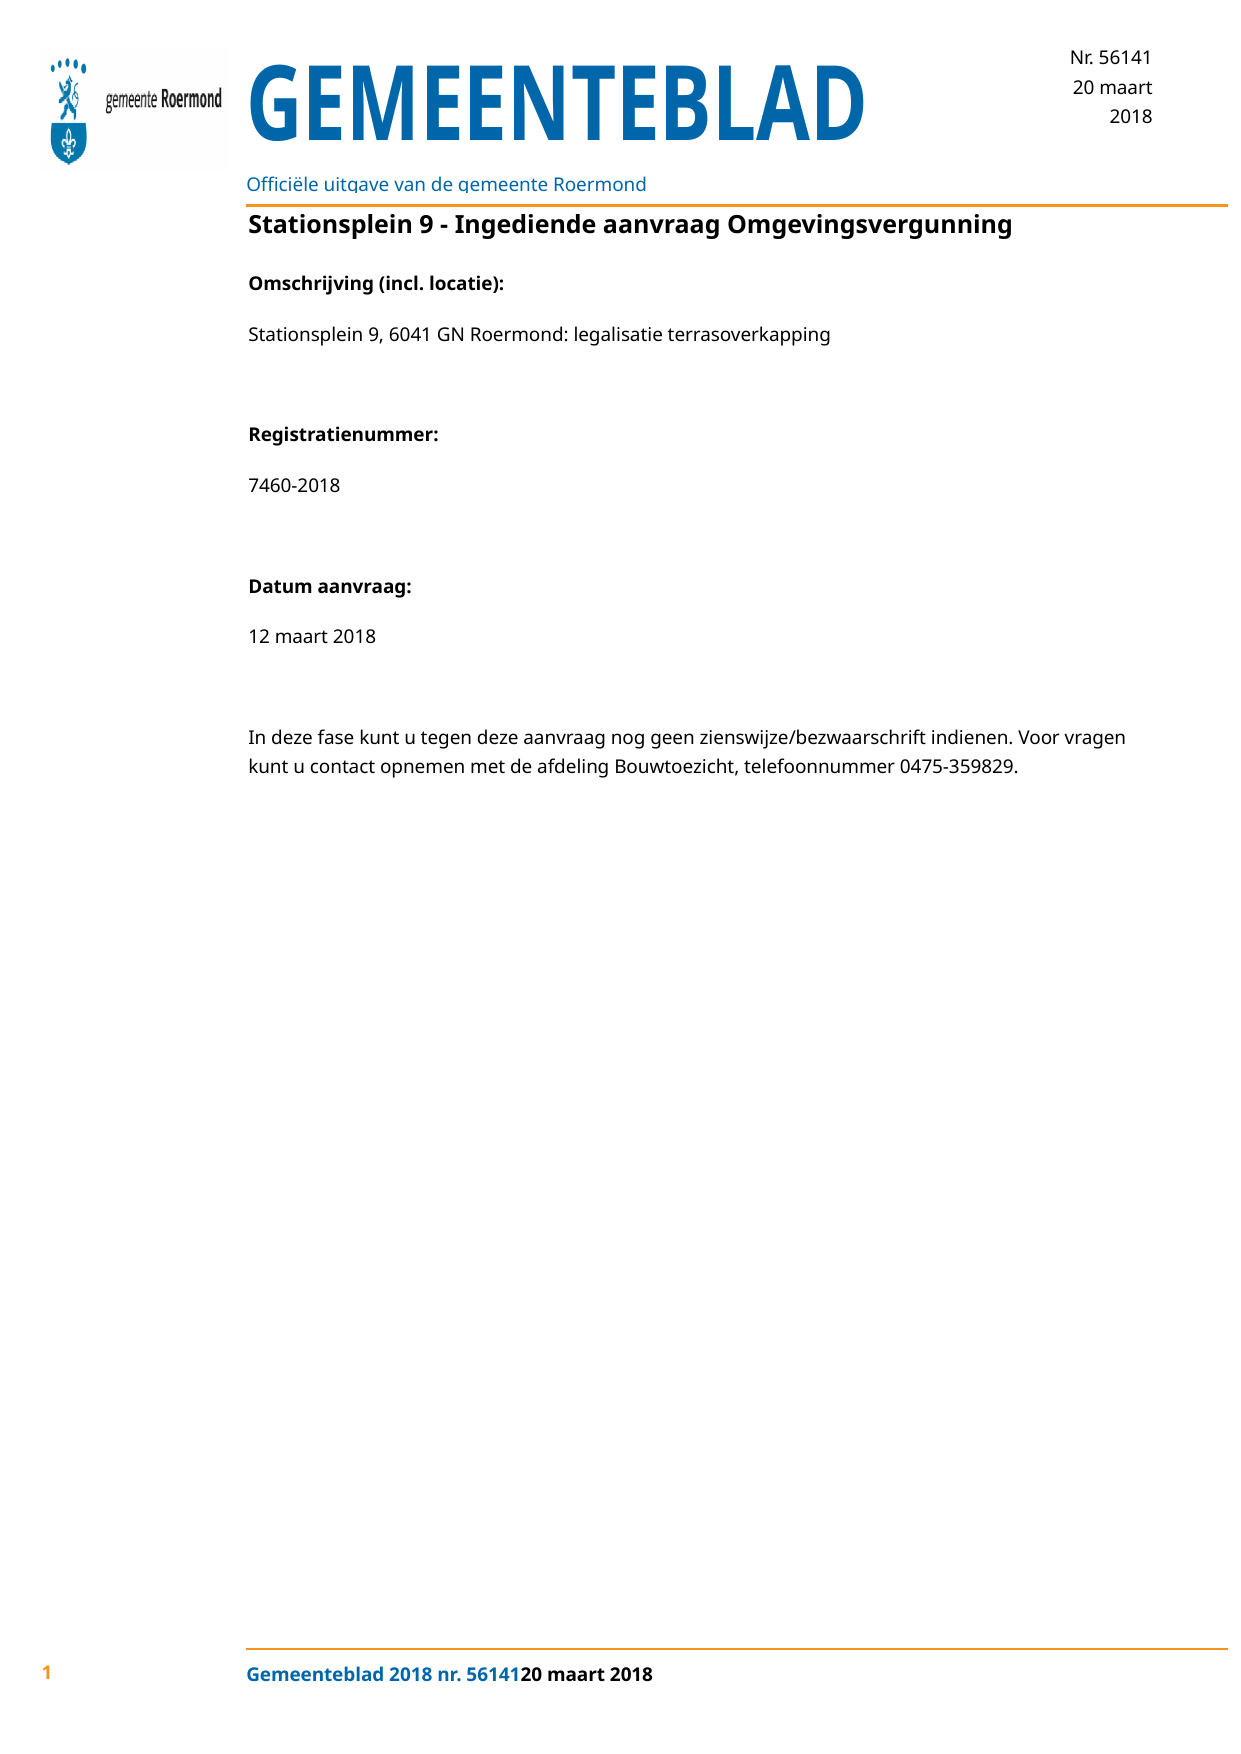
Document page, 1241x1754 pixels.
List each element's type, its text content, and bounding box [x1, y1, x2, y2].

picture [41, 47, 231, 172]
text 12 maart 2018 [248, 623, 1152, 649]
text Datum aanvraag: [248, 573, 1152, 598]
text 7460-2018 [248, 472, 1152, 498]
text Registratienummer: [248, 422, 1152, 447]
text Omschrijving (incl. locatie): [248, 270, 1152, 296]
text Stationsplein 9 - Ingediende aanvraag Omgevingsvergunning [248, 207, 1152, 241]
text Stationsplein 9, 6041 GN Roermond: legalisatie terrasoverkapping [248, 321, 1152, 346]
text In deze fase kunt u tegen deze aanvraag nog geen zienswijze/bezwaarschrift indienen. Voor vragen kunt u contact opnemen met de afdeling Bouwtoezicht, telefoonnummer 0475-359829. [248, 724, 1152, 779]
